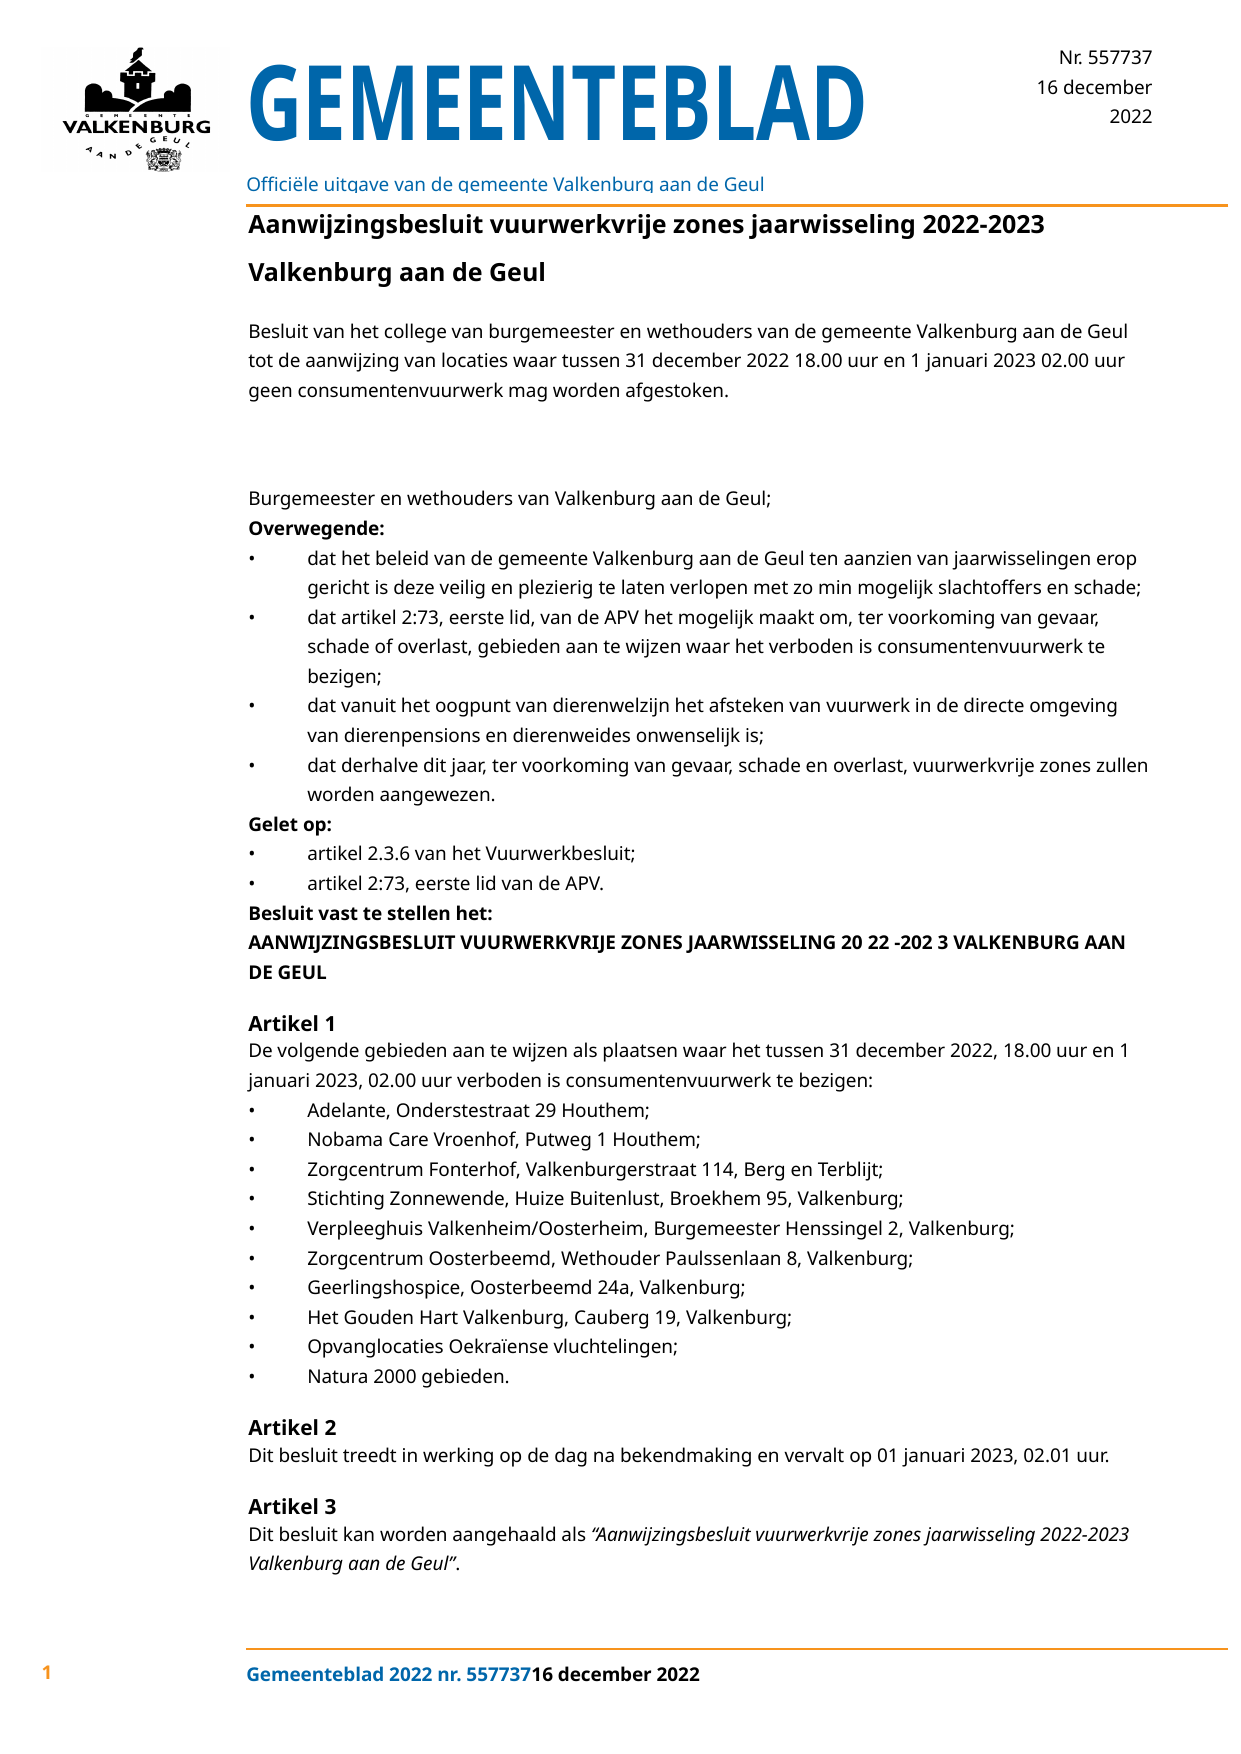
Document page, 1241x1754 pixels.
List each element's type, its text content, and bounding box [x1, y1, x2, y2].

list Natura 2000 gebieden. [248, 1363, 1152, 1389]
list Nobama Care Vroenhof, Putweg 1 Houthem; [248, 1126, 1152, 1152]
list dat derhalve dit jaar, ter voorkoming van gevaar, schade en overlast, vuurwerkvrije zones zullen worden aangewezen. [248, 752, 1152, 807]
list Zorgcentrum Oosterbeemd, Wethouder Paulssenlaan 8, Valkenburg; [248, 1245, 1152, 1271]
list Geerlingshospice, Oosterbeemd 24a, Valkenburg; [248, 1274, 1152, 1300]
list artikel 2:73, eerste lid van de APV. [248, 870, 1152, 896]
text Overwegende: [248, 515, 1152, 541]
list Adelante, Onderstestraat 29 Houthem; [248, 1097, 1152, 1123]
text Dit besluit treedt in werking op de dag na bekendmaking en vervalt op 01 januari 2023, 02.01 uur. [248, 1442, 1152, 1468]
list Zorgcentrum Fonterhof, Valkenburgerstraat 114, Berg en Terblijt; [248, 1156, 1152, 1182]
text AANWIJZINGSBESLUIT VUURWERKVRIJE ZONES JAARWISSELING 20 22 -202 3 VALKENBURG AAN DE GEUL [248, 929, 1152, 984]
picture [41, 47, 231, 172]
list dat artikel 2:73, eerste lid, van de APV het mogelijk maakt om, ter voorkoming van gevaar, schade of overlast, gebieden aan te wijzen waar het verboden is consumentenvuurwerk te bezigen; [248, 604, 1152, 689]
list Verpleeghuis Valkenheim/Oosterheim, Burgemeester Henssingel 2, Valkenburg; [248, 1215, 1152, 1241]
text Besluit van het college van burgemeester en wethouders van de gemeente Valkenburg aan de Geul tot de aanwijzing van locaties waar tussen 31 december 2022 18.00 uur en 1 januari 2023 02.00 uur geen consumentenvuurwerk mag worden afgestoken. [248, 318, 1152, 403]
text Dit besluit kan worden aangehaald als “Aanwijzingsbesluit vuurwerkvrije zones jaarwisseling 2022-2023 Valkenburg aan de Geul”. [248, 1521, 1152, 1576]
text Artikel 3 [248, 1492, 1152, 1521]
text Gelet op: [248, 811, 1152, 837]
text Artikel 1 [248, 1009, 1152, 1038]
text Besluit vast te stellen het: [248, 900, 1152, 925]
text Artikel 2 [248, 1413, 1152, 1442]
list Opvanglocaties Oekraïense vluchtelingen; [248, 1333, 1152, 1359]
text Aanwijzingsbesluit vuurwerkvrije zones jaarwisseling 2022-2023 Valkenburg aan de Geul [248, 207, 1152, 288]
list Het Gouden Hart Valkenburg, Cauberg 19, Valkenburg; [248, 1304, 1152, 1330]
text Burgemeester en wethouders van Valkenburg aan de Geul; [248, 486, 1152, 511]
list Stichting Zonnewende, Huize Buitenlust, Broekhem 95, Valkenburg; [248, 1186, 1152, 1211]
text De volgende gebieden aan te wijzen als plaatsen waar het tussen 31 december 2022, 18.00 uur en 1 januari 2023, 02.00 uur verboden is consumentenvuurwerk te bezigen: [248, 1038, 1152, 1093]
list dat vanuit het oogpunt van dierenwelzijn het afsteken van vuurwerk in de directe omgeving van dierenpensions en dierenweides onwenselijk is; [248, 693, 1152, 748]
list artikel 2.3.6 van het Vuurwerkbesluit; [248, 841, 1152, 866]
list dat het beleid van de gemeente Valkenburg aan de Geul ten aanzien van jaarwisselingen erop gericht is deze veilig en plezierig te laten verlopen met zo min mogelijk slachtoffers en schade; [248, 545, 1152, 600]
